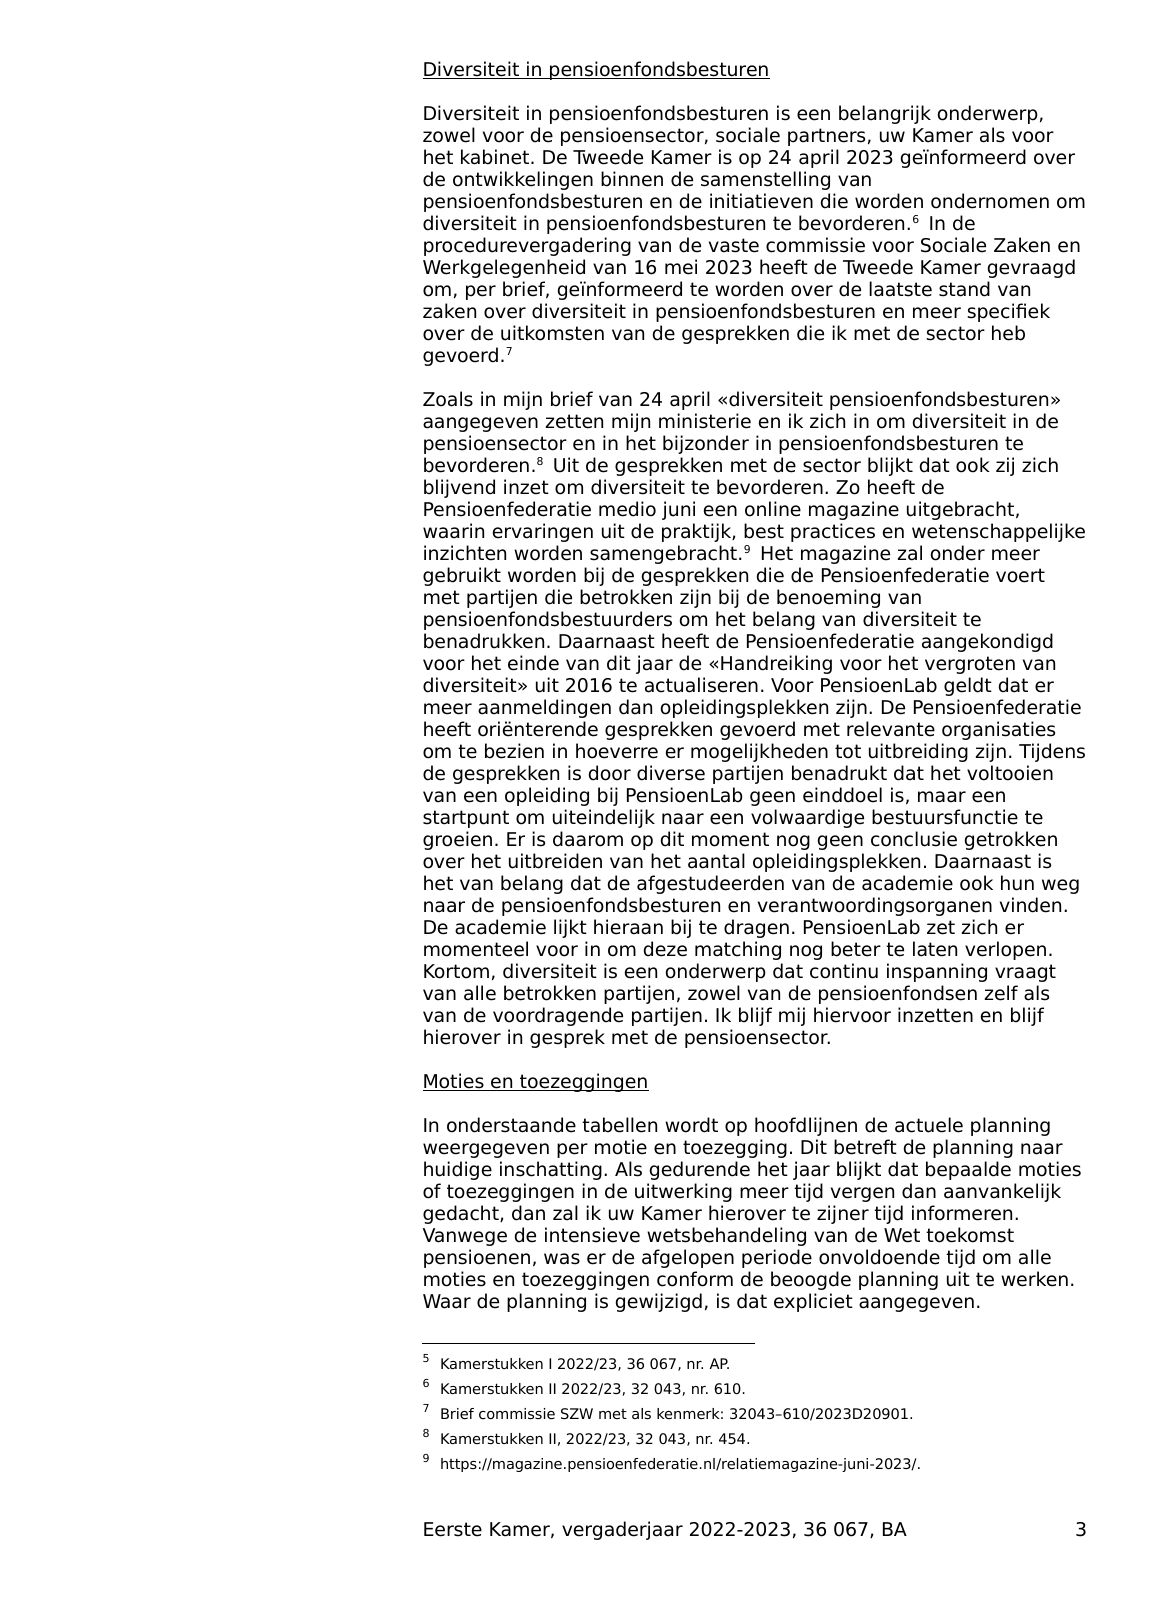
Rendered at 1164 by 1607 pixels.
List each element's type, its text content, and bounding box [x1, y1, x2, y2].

text Brief commissie SZW met als kenmerk: 32043–610/2023D20901. [422, 1402, 1087, 1424]
text Kamerstukken I 2022/23, 36 067, nr. AP. [422, 1352, 1087, 1374]
subtitle Moties en toezeggingen [422, 1071, 1087, 1093]
text Diversiteit in pensioenfondsbesturen is een belangrijk onderwerp, zowel voor de pensioensector, sociale partners, uw Kamer als voor het kabinet. De Tweede Kamer is op 24 april 2023 geïnformeerd over de ontwikkelingen binnen de samenstelling van pensioenfondsbesturen en de initiatieven die worden ondernomen om diversiteit in pensioenfondsbesturen te bevorderen. In de procedurevergadering van de vaste commissie voor Sociale Zaken en Werkgelegenheid van 16 mei 2023 heeft de Tweede Kamer gevraagd om, per brief, geïnformeerd te worden over de laatste stand van zaken over diversiteit in pensioenfondsbesturen en meer specifiek over de uitkomsten van de gesprekken die ik met de sector heb gevoerd. [422, 103, 1087, 367]
text Kortom, diversiteit is een onderwerp dat continu inspanning vraagt van alle betrokken partijen, zowel van de pensioenfondsen zelf als van de voordragende partijen. Ik blijf mij hiervoor inzetten en blijf hierover in gesprek met de pensioensector. [422, 961, 1087, 1048]
text Kamerstukken II 2022/23, 32 043, nr. 610. [422, 1377, 1087, 1399]
text In onderstaande tabellen wordt op hoofdlijnen de actuele planning weergegeven per motie en toezegging. Dit betreft de planning naar huidige inschatting. Als gedurende het jaar blijkt dat bepaalde moties of toezeggingen in de uitwerking meer tijd vergen dan aanvankelijk gedacht, dan zal ik uw Kamer hierover te zijner tijd informeren. Vanwege de intensieve wetsbehandeling van de Wet toekomst pensioenen, was er de afgelopen periode onvoldoende tijd om alle moties en toezeggingen conform de beoogde planning uit te werken. Waar de planning is gewijzigd, is dat expliciet aangegeven. [422, 1115, 1087, 1313]
text Kamerstukken II, 2022/23, 32 043, nr. 454. [422, 1427, 1087, 1449]
text https://magazine.pensioenfederatie.nl/relatiemagazine-juni-2023/. [422, 1452, 1087, 1474]
subtitle Diversiteit in pensioenfondsbesturen [422, 59, 1087, 81]
text Zoals in mijn brief van 24 april «diversiteit pensioenfondsbesturen» aangegeven zetten mijn ministerie en ik zich in om diversiteit in de pensioensector en in het bijzonder in pensioenfondsbesturen te bevorderen. Uit de gesprekken met de sector blijkt dat ook zij zich blijvend inzet om diversiteit te bevorderen. Zo heeft de Pensioenfederatie medio juni een online magazine uitgebracht, waarin ervaringen uit de praktijk, best practices en wetenschappelijke inzichten worden samengebracht. Het magazine zal onder meer gebruikt worden bij de gesprekken die de Pensioenfederatie voert met partijen die betrokken zijn bij de benoeming van pensioenfondsbestuurders om het belang van diversiteit te benadrukken. Daarnaast heeft de Pensioenfederatie aangekondigd voor het einde van dit jaar de «Handreiking voor het vergroten van diversiteit» uit 2016 te actualiseren. Voor PensioenLab geldt dat er meer aanmeldingen dan opleidingsplekken zijn. De Pensioenfederatie heeft oriënterende gesprekken gevoerd met relevante organisaties om te bezien in hoeverre er mogelijkheden tot uitbreiding zijn. Tijdens de gesprekken is door diverse partijen benadrukt dat het voltooien van een opleiding bij PensioenLab geen einddoel is, maar een startpunt om uiteindelijk naar een volwaardige bestuursfunctie te groeien. Er is daarom op dit moment nog geen conclusie getrokken over het uitbreiden van het aantal opleidingsplekken. Daarnaast is het van belang dat de afgestudeerden van de academie ook hun weg naar de pensioenfondsbesturen en verantwoordingsorganen vinden. De academie lijkt hieraan bij te dragen. PensioenLab zet zich er momenteel voor in om deze matching nog beter te laten verlopen. [422, 389, 1087, 961]
